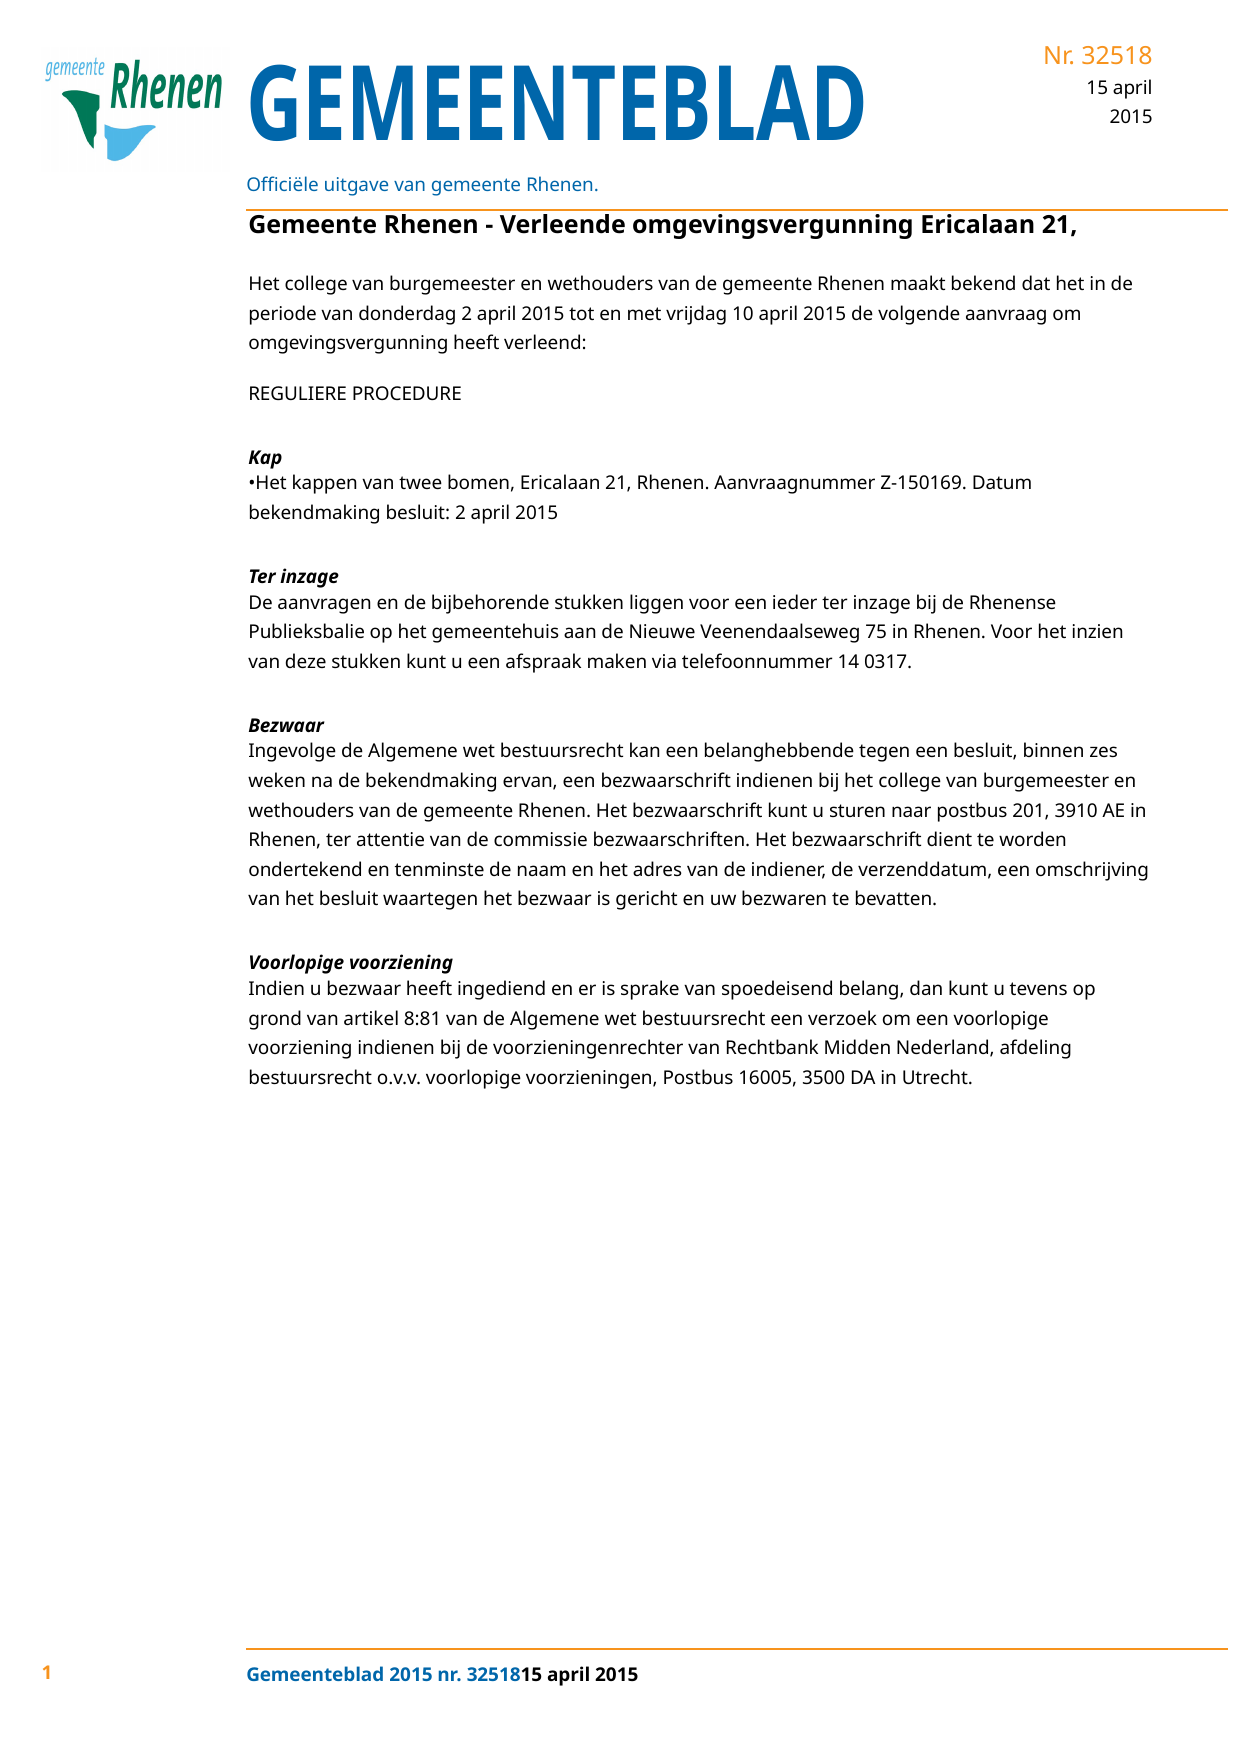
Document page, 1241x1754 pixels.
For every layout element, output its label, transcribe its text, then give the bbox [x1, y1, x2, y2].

text •Het kappen van twee bomen, Ericalaan 21, Rhenen. Aanvraagnummer Z-150169. Datum bekendmaking besluit: 2 april 2015 [248, 469, 1152, 525]
text De aanvragen en de bijbehorende stukken liggen voor een ieder ter inzage bij de Rhenense Publieksbalie op het gemeentehuis aan de Nieuwe Veenendaalseweg 75 in Rhenen. Voor het inzien van deze stukken kunt u een afspraak maken via telefoonnummer 14 0317. [248, 589, 1152, 674]
text Bezwaar [248, 712, 1152, 738]
text Het college van burgemeester en wethouders van de gemeente Rhenen maakt bekend dat het in de periode van donderdag 2 april 2015 tot en met vrijdag 10 april 2015 de volgende aanvraag om omgevingsvergunning heeft verleend: [248, 270, 1152, 355]
text Indien u bezwaar heeft ingediend en er is sprake van spoedeisend belang, dan kunt u tevens op grond van artikel 8:81 van de Algemene wet bestuursrecht een verzoek om een voorlopige voorziening indienen bij de voorzieningenrechter van Rechtbank Midden Nederland, afdeling bestuursrecht o.v.v. voorlopige voorzieningen, Postbus 16005, 3500 DA in Utrecht. [248, 975, 1152, 1090]
text REGULIERE PROCEDURE [248, 380, 1152, 406]
text Ingevolge de Algemene wet bestuursrecht kan een belanghebbende tegen een besluit, binnen zes weken na de bekendmaking ervan, een bezwaarschrift indienen bij het college van burgemeester en wethouders van de gemeente Rhenen. Het bezwaarschrift kunt u sturen naar postbus 201, 3910 AE in Rhenen, ter attentie van de commissie bezwaarschriften. Het bezwaarschrift dient te worden ondertekend en tenminste de naam en het adres van de indiener, de verzenddatum, een omschrijving van het besluit waartegen het bezwaar is gericht en uw bezwaren te bevatten. [248, 738, 1152, 911]
text Kap [248, 444, 1152, 469]
text Gemeente Rhenen - Verleende omgevingsvergunning Ericalaan 21, [248, 211, 1152, 241]
text Ter inzage [248, 563, 1152, 589]
picture [41, 47, 231, 172]
text Voorlopige voorziening [248, 949, 1152, 975]
